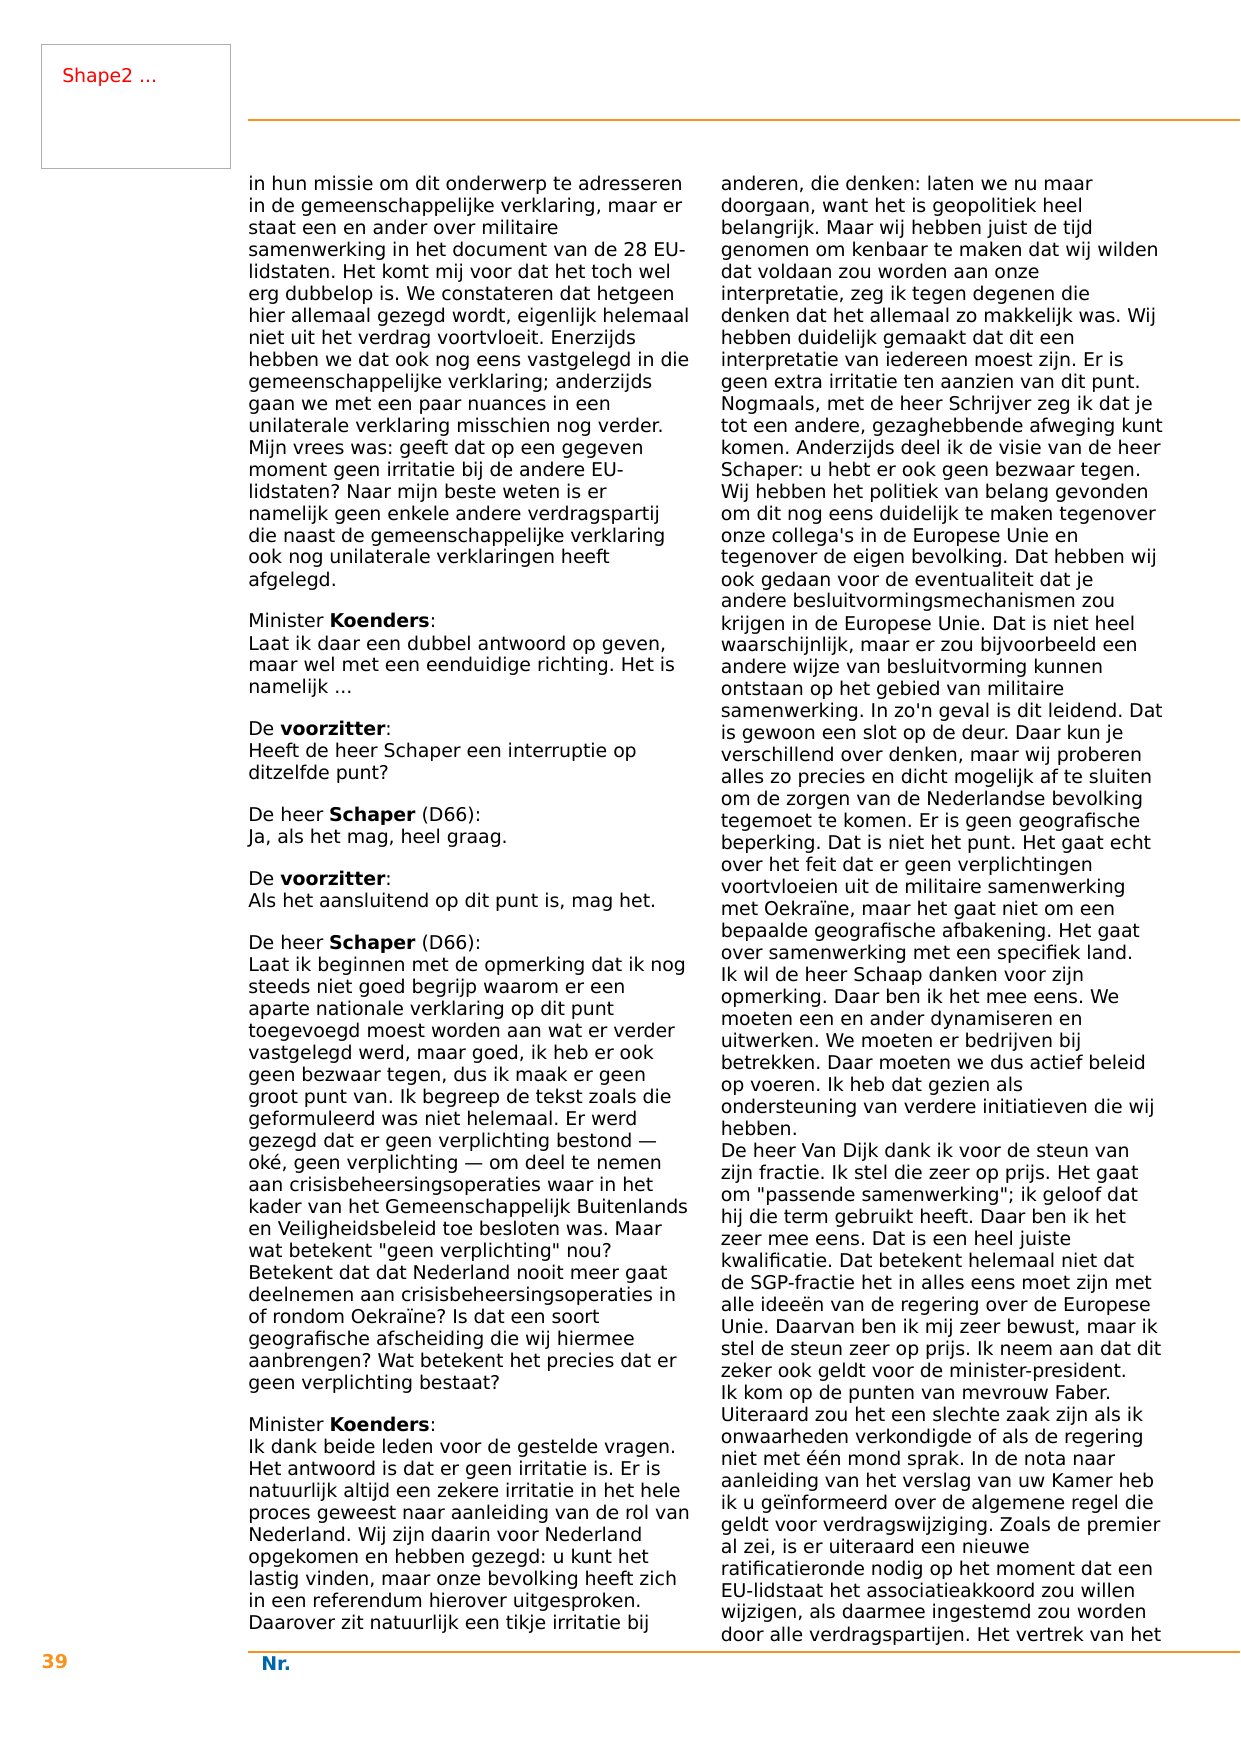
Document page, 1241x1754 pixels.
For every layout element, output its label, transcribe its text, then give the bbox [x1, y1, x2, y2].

text Laat ik beginnen met de opmerking dat ik nog steeds niet goed begrijp waarom er een aparte nationale verklaring op dit punt toegevoegd moest worden aan wat er verder vastgelegd werd, maar goed, ik heb er ook geen bezwaar tegen, dus ik maak er geen groot punt van. Ik begreep de tekst zoals die geformuleerd was niet helemaal. Er werd gezegd dat er geen verplichting bestond — oké, geen verplichting — om deel te nemen aan crisisbeheersingsoperaties waar in het kader van het Gemeenschappelijk Buitenlands en Veiligheidsbeleid toe besloten was. Maar wat betekent "geen verplichting" nou? Betekent dat dat Nederland nooit meer gaat deelnemen aan crisisbeheersingsoperaties in of rondom Oekraïne? Is dat een soort geografische afscheiding die wij hiermee aanbrengen? Wat betekent het precies dat er geen verplichting bestaat? [248, 954, 691, 1394]
text Nogmaals, met de heer Schrijver zeg ik dat je tot een andere, gezaghebbende afweging kunt komen. Anderzijds deel ik de visie van de heer Schaper: u hebt er ook geen bezwaar tegen. Wij hebben het politiek van belang gevonden om dit nog eens duidelijk te maken tegenover onze collega's in de Europese Unie en tegenover de eigen bevolking. Dat hebben wij ook gedaan voor de eventualiteit dat je andere besluitvormingsmechanismen zou krijgen in de Europese Unie. Dat is niet heel waarschijnlijk, maar er zou bijvoorbeeld een andere wijze van besluitvorming kunnen ontstaan op het gebied van militaire samenwerking. In zo'n geval is dit leidend. Dat is gewoon een slot op de deur. Daar kun je verschillend over denken, maar wij proberen alles zo precies en dicht mogelijk af te sluiten om de zorgen van de Nederlandse bevolking tegemoet te komen. Er is geen geografische beperking. Dat is niet het punt. Het gaat echt over het feit dat er geen verplichtingen voortvloeien uit de militaire samenwerking met Oekraïne, maar het gaat niet om een bepaalde geografische afbakening. Het gaat over samenwerking met een specifiek land. [721, 393, 1163, 964]
text in hun missie om dit onderwerp te adresseren in de gemeenschappelijke verklaring, maar er staat een en ander over militaire samenwerking in het document van de 28 EU-lidstaten. Het komt mij voor dat het toch wel erg dubbelop is. We constateren dat hetgeen hier allemaal gezegd wordt, eigenlijk helemaal niet uit het verdrag voortvloeit. Enerzijds hebben we dat ook nog eens vastgelegd in die gemeenschappelijke verklaring; anderzijds gaan we met een paar nuances in een unilaterale verklaring misschien nog verder. Mijn vrees was: geeft dat op een gegeven moment geen irritatie bij de andere EU-lidstaten? Naar mijn beste weten is er namelijk geen enkele andere verdragspartij die naast de gemeenschappelijke verklaring ook nog unilaterale verklaringen heeft afgelegd. [248, 173, 691, 590]
text De heer Schaper (D66): [248, 932, 691, 954]
text Ik kom op de punten van mevrouw Faber. Uiteraard zou het een slechte zaak zijn als ik onwaarheden verkondigde of als de regering niet met één mond sprak. In de nota naar aanleiding van het verslag van uw Kamer heb ik u geïnformeerd over de algemene regel die geldt voor verdragswijziging. Zoals de premier al zei, is er uiteraard een nieuwe ratificatieronde nodig op het moment dat een EU-lidstaat het associatieakkoord zou willen wijzigen, als daarmee ingestemd zou worden door alle verdragspartijen. Het vertrek van het [721, 1382, 1163, 1645]
text Ik dank beide leden voor de gestelde vragen. Het antwoord is dat er geen irritatie is. Er is natuurlijk altijd een zekere irritatie in het hele proces geweest naar aanleiding van de rol van Nederland. Wij zijn daarin voor Nederland opgekomen en hebben gezegd: u kunt het lastig vinden, maar onze bevolking heeft zich in een referendum hierover uitgesproken. Daarover zit natuurlijk een tikje irritatie bij [248, 1436, 691, 1633]
text Minister Koenders: [248, 610, 691, 632]
text Heeft de heer Schaper een interruptie op ditzelfde punt? [248, 740, 691, 784]
text De voorzitter: [248, 718, 691, 740]
text De heer Van Dijk dank ik voor de steun van zijn fractie. Ik stel die zeer op prijs. Het gaat om "passende samenwerking"; ik geloof dat hij die term gebruikt heeft. Daar ben ik het zeer mee eens. Dat is een heel juiste kwalificatie. Dat betekent helemaal niet dat de SGP-fractie het in alles eens moet zijn met alle ideeën van de regering over de Europese Unie. Daarvan ben ik mij zeer bewust, maar ik stel de steun zeer op prijs. Ik neem aan dat dit zeker ook geldt voor de minister-president. [721, 1140, 1163, 1382]
text anderen, die denken: laten we nu maar doorgaan, want het is geopolitiek heel belangrijk. Maar wij hebben juist de tijd genomen om kenbaar te maken dat wij wilden dat voldaan zou worden aan onze interpretatie, zeg ik tegen degenen die denken dat het allemaal zo makkelijk was. Wij hebben duidelijk gemaakt dat dit een interpretatie van iedereen moest zijn. Er is geen extra irritatie ten aanzien van dit punt. [721, 173, 1163, 393]
text Laat ik daar een dubbel antwoord op geven, maar wel met een eenduidige richting. Het is namelijk ... [248, 632, 691, 698]
text De voorzitter: [248, 868, 691, 890]
text Ja, als het mag, heel graag. [248, 826, 691, 848]
text Ik wil de heer Schaap danken voor zijn opmerking. Daar ben ik het mee eens. We moeten een en ander dynamiseren en uitwerken. We moeten er bedrijven bij betrekken. Daar moeten we dus actief beleid op voeren. Ik heb dat gezien als ondersteuning van verdere initiatieven die wij hebben. [721, 964, 1163, 1140]
text De heer Schaper (D66): [248, 804, 691, 826]
text Minister Koenders: [248, 1414, 691, 1436]
text Als het aansluitend op dit punt is, mag het. [248, 890, 691, 912]
